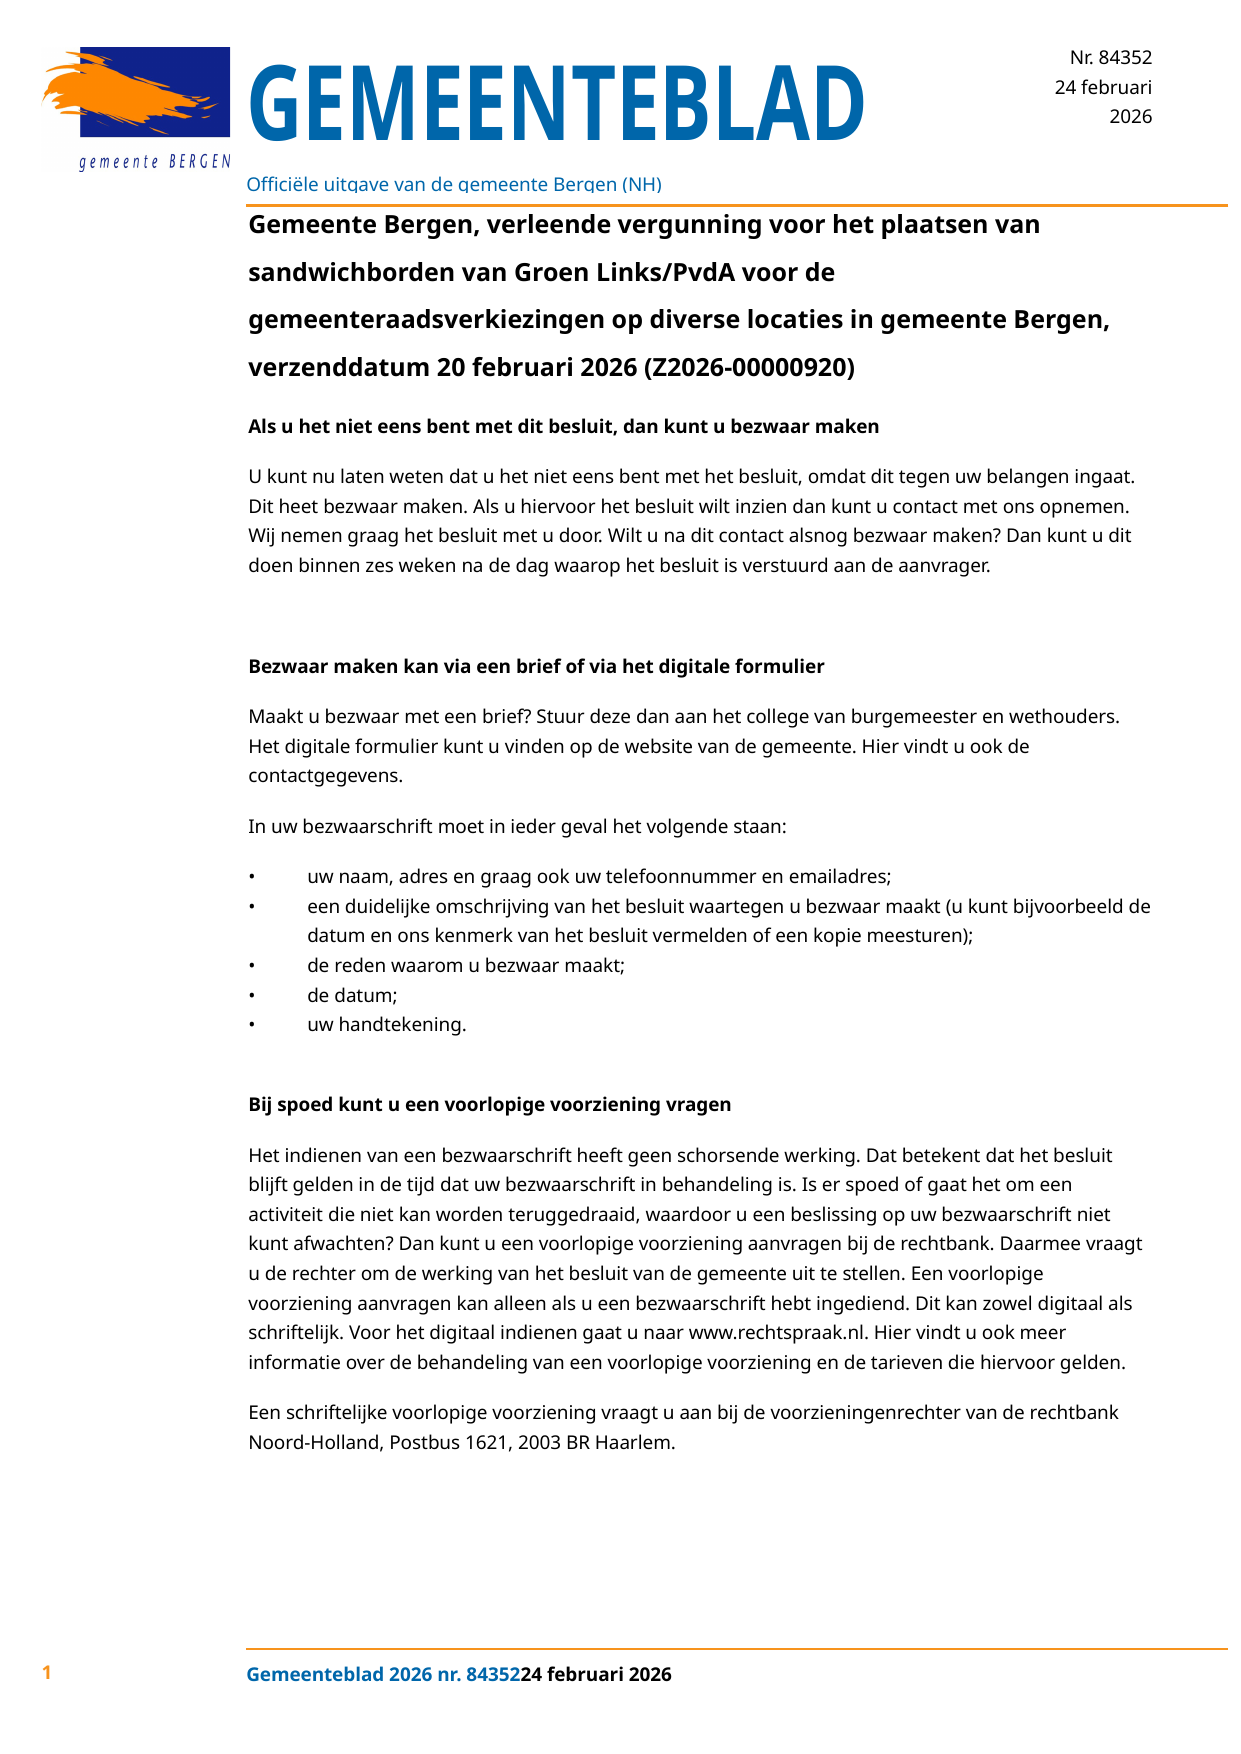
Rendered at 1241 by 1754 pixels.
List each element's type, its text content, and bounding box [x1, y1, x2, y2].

text Het indienen van een bezwaarschrift heeft geen schorsende werking. Dat betekent dat het besluit blijft gelden in de tijd dat uw bezwaarschrift in behandeling is. Is er spoed of gaat het om een activiteit die niet kan worden teruggedraaid, waardoor u een beslissing op uw bezwaarschrift niet kunt afwachten? Dan kunt u een voorlopige voorziening aanvragen bij de rechtbank. Daarmee vraagt u de rechter om de werking van het besluit van de gemeente uit te stellen. Een voorlopige voorziening aanvragen kan alleen als u een bezwaarschrift hebt ingediend. Dit kan zowel digitaal als schriftelijk. Voor het digitaal indienen gaat u naar www.rechtspraak.nl. Hier vindt u ook meer informatie over de behandeling van een voorlopige voorziening en de tarieven die hiervoor gelden. [248, 1142, 1152, 1375]
list uw naam, adres en graag ook uw telefoonnummer en emailadres; [248, 863, 1152, 889]
text In uw bezwaarschrift moet in ieder geval het volgende staan: [248, 813, 1152, 839]
text Bij spoed kunt u een voorlopige voorziening vragen [248, 1091, 1152, 1117]
text Een schriftelijke voorlopige voorziening vraagt u aan bij de voorzieningenrechter van de rechtbank Noord-Holland, Postbus 1621, 2003 BR Haarlem. [248, 1399, 1152, 1455]
text Bezwaar maken kan via een brief of via het digitale formulier [248, 653, 1152, 679]
text Maakt u bezwaar met een brief? Stuur deze dan aan het college van burgemeester en wethouders. Het digitale formulier kunt u vinden op de website van de gemeente. Hier vindt u ook de contactgegevens. [248, 703, 1152, 788]
list uw handtekening. [248, 1011, 1152, 1037]
list de reden waarom u bezwaar maakt; [248, 952, 1152, 978]
list een duidelijke omschrijving van het besluit waartegen u bezwaar maakt (u kunt bijvoorbeeld de datum en ons kenmerk van het besluit vermelden of een kopie meesturen); [248, 893, 1152, 948]
text U kunt nu laten weten dat u het niet eens bent met het besluit, omdat dit tegen uw belangen ingaat. Dit heet bezwaar maken. Als u hiervoor het besluit wilt inzien dan kunt u contact met ons opnemen. Wij nemen graag het besluit met u door. Wilt u na dit contact alsnog bezwaar maken? Dan kunt u dit doen binnen zes weken na de dag waarop het besluit is verstuurd aan de aanvrager. [248, 463, 1152, 578]
list de datum; [248, 982, 1152, 1008]
picture [41, 47, 231, 172]
text Gemeente Bergen, verleende vergunning voor het plaatsen van sandwichborden van Groen Links/PvdA voor de gemeenteraadsverkiezingen op diverse locaties in gemeente Bergen, verzenddatum 20 februari 2026 (Z2026-00000920) [248, 207, 1152, 384]
text Als u het niet eens bent met dit besluit, dan kunt u bezwaar maken [248, 413, 1152, 439]
